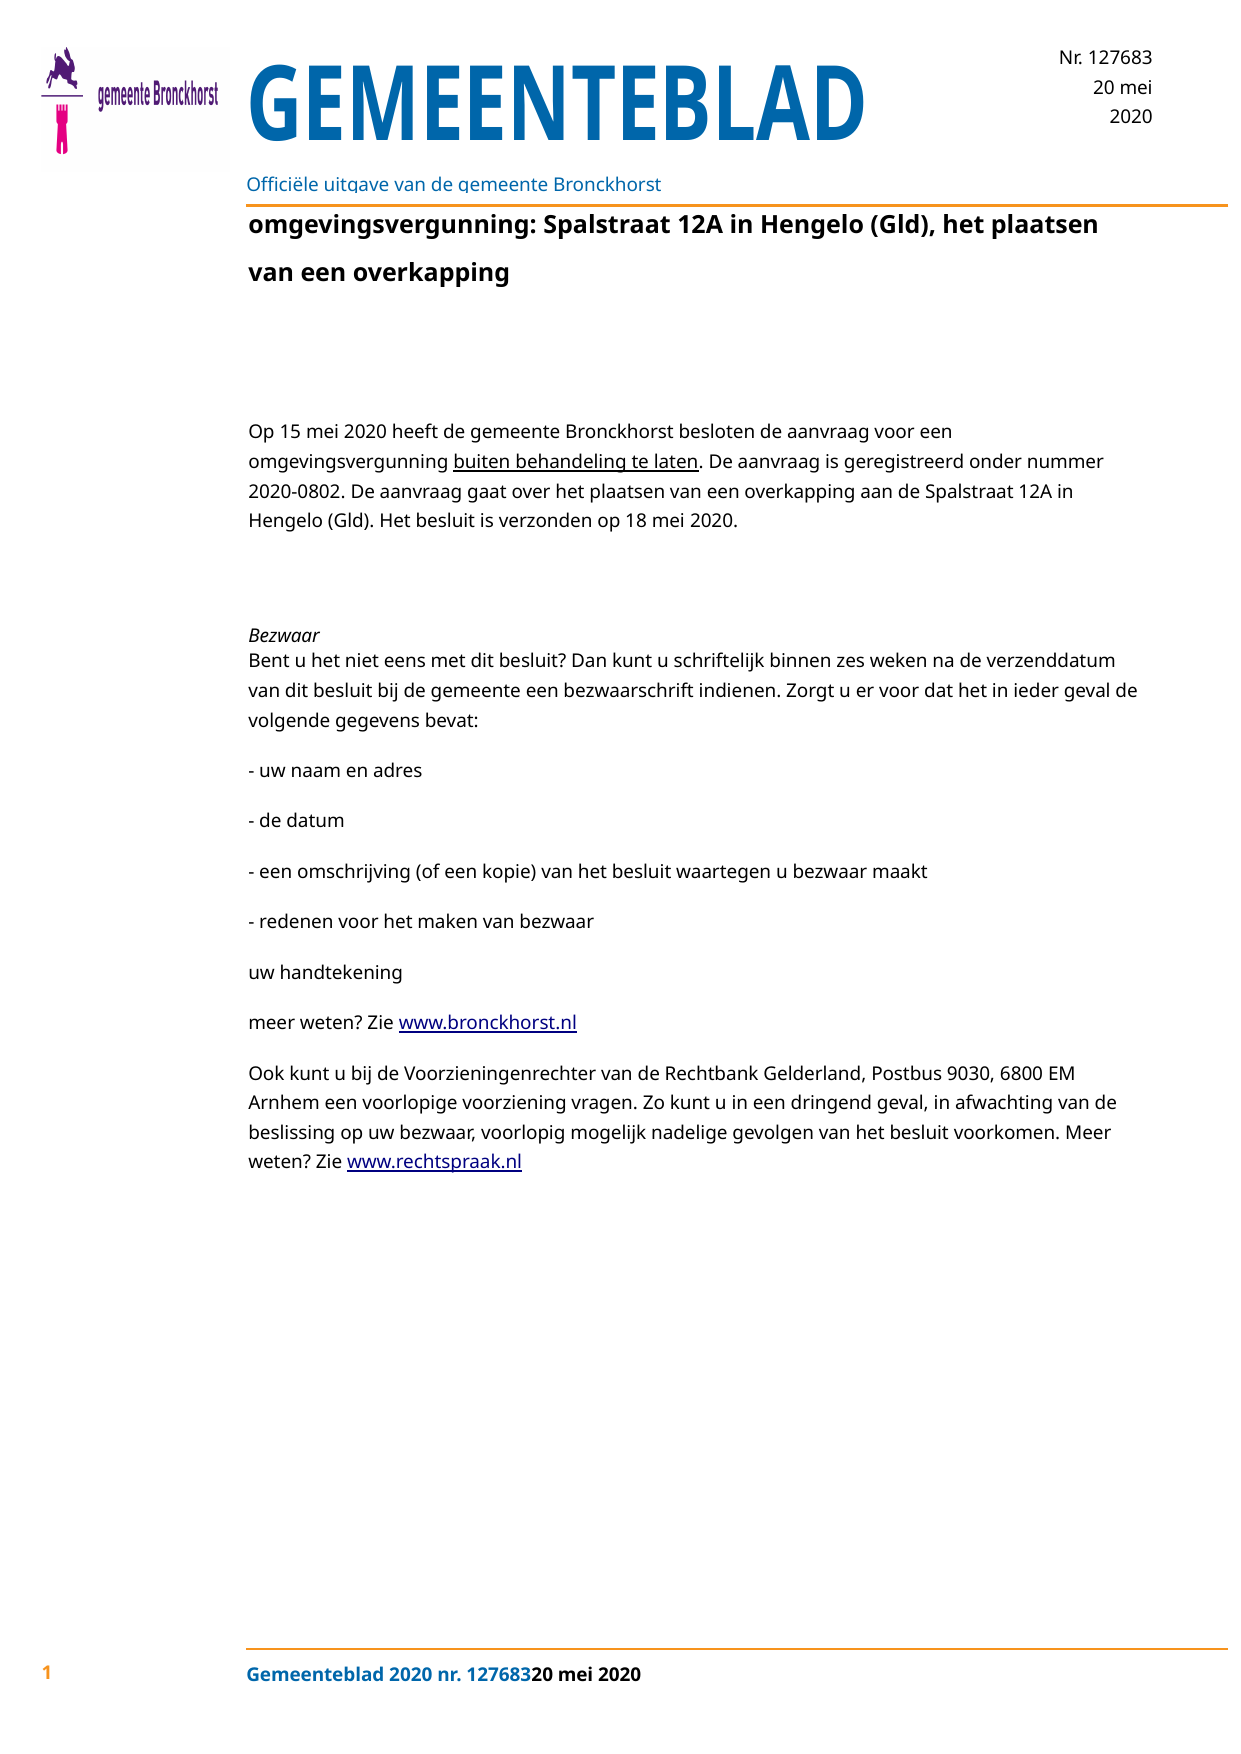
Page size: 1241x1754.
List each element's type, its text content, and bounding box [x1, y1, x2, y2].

picture [41, 47, 231, 172]
text Bent u het niet eens met dit besluit? Dan kunt u schriftelijk binnen zes weken na de verzenddatum van dit besluit bij de gemeente een bezwaarschrift indienen. Zorgt u er voor dat het in ieder geval de volgende gegevens bevat: [248, 648, 1152, 732]
text meer weten? Zie www.bronckhorst.nl [248, 1009, 1152, 1035]
text uw handtekening [248, 959, 1152, 984]
text - redenen voor het maken van bezwaar [248, 908, 1152, 934]
text - de datum [248, 808, 1152, 833]
text Ook kunt u bij de Voorzieningenrechter van de Rechtbank Gelderland, Postbus 9030, 6800 EM Arnhem een voorlopige voorziening vragen. Zo kunt u in een dringend geval, in afwachting van de beslissing op uw bezwaar, voorlopig mogelijk nadelige gevolgen van het besluit voorkomen. Meer weten? Zie www.rechtspraak.nl [248, 1060, 1152, 1174]
text - een omschrijving (of een kopie) van het besluit waartegen u bezwaar maakt [248, 858, 1152, 884]
text - uw naam en adres [248, 757, 1152, 783]
text Op 15 mei 2020 heeft de gemeente Bronckhorst besloten de aanvraag voor een omgevingsvergunning buiten behandeling te laten. De aanvraag is geregistreerd onder nummer 2020-0802. De aanvraag gaat over het plaatsen van een overkapping aan de Spalstraat 12A in Hengelo (Gld). Het besluit is verzonden op 18 mei 2020. [248, 419, 1152, 533]
text omgevingsvergunning: Spalstraat 12A in Hengelo (Gld), het plaatsen van een overkapping [248, 207, 1152, 288]
text Bezwaar [248, 622, 1152, 648]
